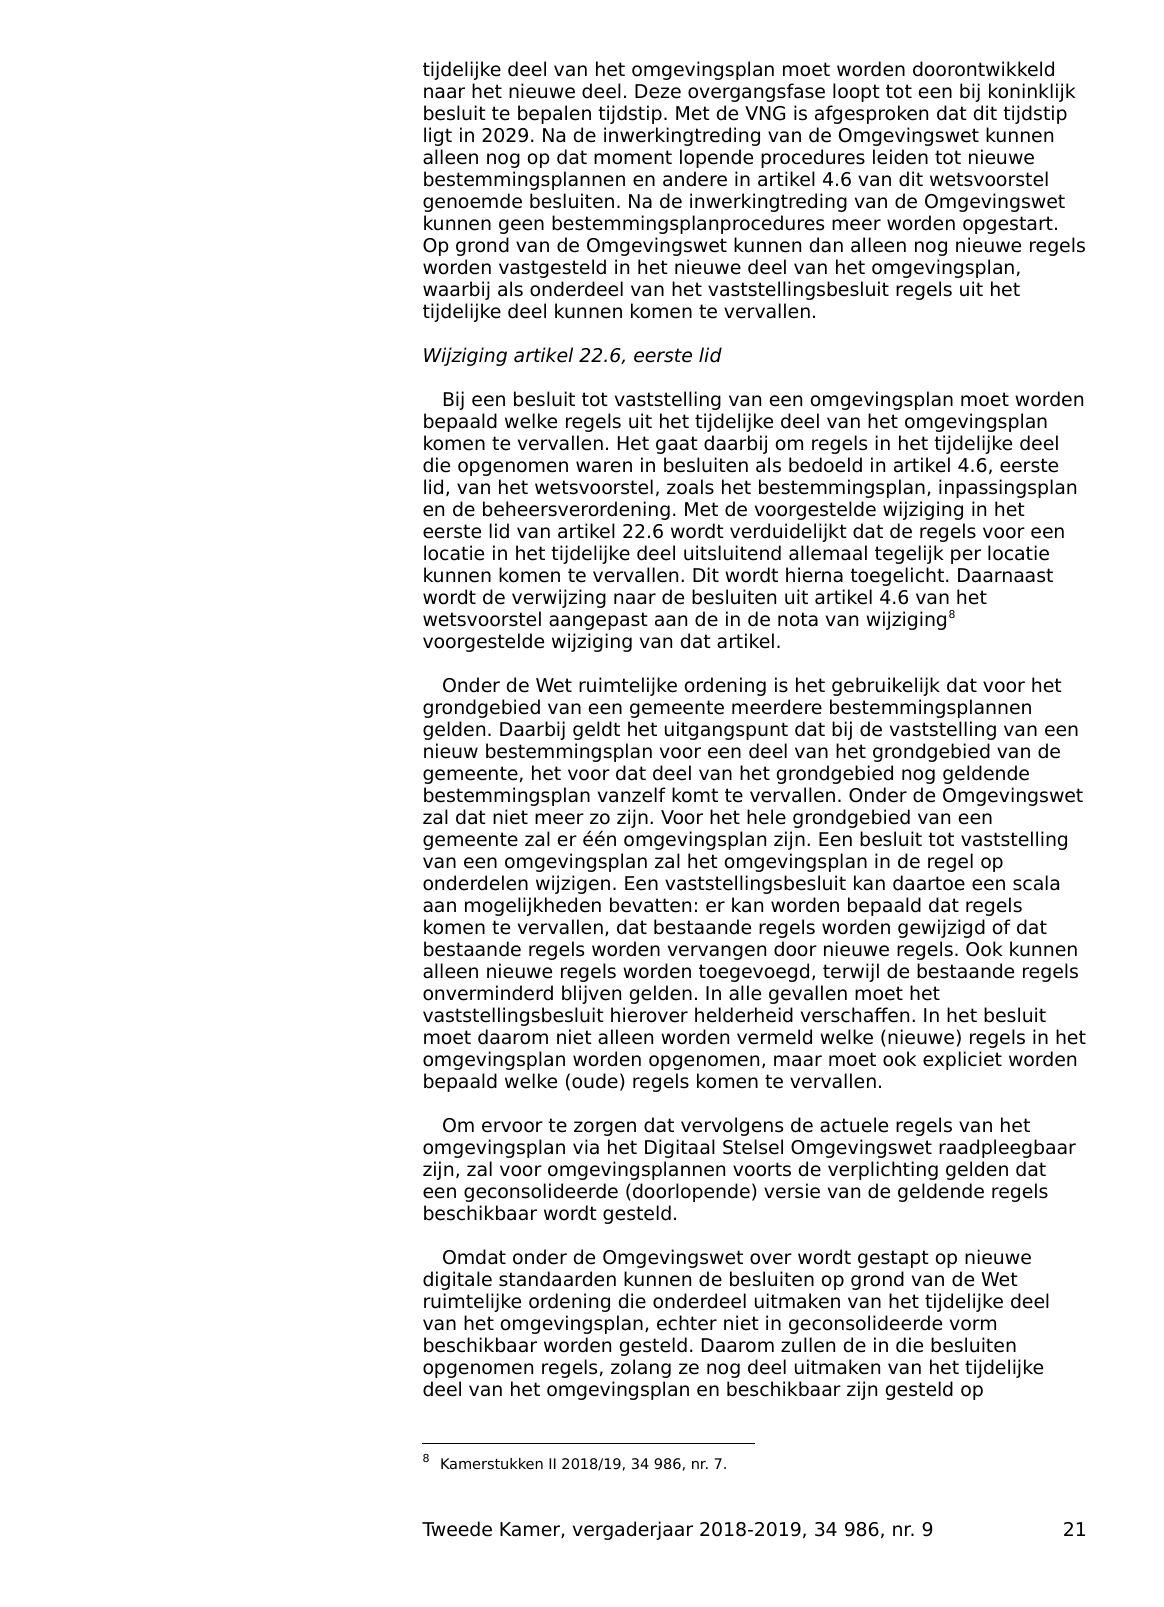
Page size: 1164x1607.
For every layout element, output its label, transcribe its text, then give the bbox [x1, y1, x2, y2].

text Kamerstukken II 2018/19, 34 986, nr. 7. [422, 1452, 1087, 1474]
text Onder de Wet ruimtelijke ordening is het gebruikelijk dat voor het grondgebied van een gemeente meerdere bestemmingsplannen gelden. Daarbij geldt het uitgangspunt dat bij de vaststelling van een nieuw bestemmingsplan voor een deel van het grondgebied van de gemeente, het voor dat deel van het grondgebied nog geldende bestemmingsplan vanzelf komt te vervallen. Onder de Omgevingswet zal dat niet meer zo zijn. Voor het hele grondgebied van een gemeente zal er één omgevingsplan zijn. Een besluit tot vaststelling van een omgevingsplan zal het omgevingsplan in de regel op onderdelen wijzigen. Een vaststellingsbesluit kan daartoe een scala aan mogelijkheden bevatten: er kan worden bepaald dat regels komen te vervallen, dat bestaande regels worden gewijzigd of dat bestaande regels worden vervangen door nieuwe regels. Ook kunnen alleen nieuwe regels worden toegevoegd, terwijl de bestaande regels onverminderd blijven gelden. In alle gevallen moet het vaststellingsbesluit hierover helderheid verschaffen. In het besluit moet daarom niet alleen worden vermeld welke (nieuwe) regels in het omgevingsplan worden opgenomen, maar moet ook expliciet worden bepaald welke (oude) regels komen te vervallen. [422, 675, 1087, 1093]
text tijdelijke deel van het omgevingsplan moet worden doorontwikkeld naar het nieuwe deel. Deze overgangsfase loopt tot een bij koninklijk besluit te bepalen tijdstip. Met de VNG is afgesproken dat dit tijdstip ligt in 2029. Na de inwerkingtreding van de Omgevingswet kunnen alleen nog op dat moment lopende procedures leiden tot nieuwe bestemmingsplannen en andere in artikel 4.6 van dit wetsvoorstel genoemde besluiten. Na de inwerkingtreding van de Omgevingswet kunnen geen bestemmingsplanprocedures meer worden opgestart. Op grond van de Omgevingswet kunnen dan alleen nog nieuwe regels worden vastgesteld in het nieuwe deel van het omgevingsplan, waarbij als onderdeel van het vaststellingsbesluit regels uit het tijdelijke deel kunnen komen te vervallen. [422, 59, 1087, 323]
subtitle Wijziging artikel 22.6, eerste lid [422, 345, 1087, 367]
text Bij een besluit tot vaststelling van een omgevingsplan moet worden bepaald welke regels uit het tijdelijke deel van het omgevingsplan komen te vervallen. Het gaat daarbij om regels in het tijdelijke deel die opgenomen waren in besluiten als bedoeld in artikel 4.6, eerste lid, van het wetsvoorstel, zoals het bestemmingsplan, inpassingsplan en de beheersverordening. Met de voorgestelde wijziging in het eerste lid van artikel 22.6 wordt verduidelijkt dat de regels voor een locatie in het tijdelijke deel uitsluitend allemaal tegelijk per locatie kunnen komen te vervallen. Dit wordt hierna toegelicht. Daarnaast wordt de verwijzing naar de besluiten uit artikel 4.6 van het wetsvoorstel aangepast aan de in de nota van wijziging voorgestelde wijziging van dat artikel. [422, 389, 1087, 653]
text Omdat onder de Omgevingswet over wordt gestapt op nieuwe digitale standaarden kunnen de besluiten op grond van de Wet ruimtelijke ordening die onderdeel uitmaken van het tijdelijke deel van het omgevingsplan, echter niet in geconsolideerde vorm beschikbaar worden gesteld. Daarom zullen de in die besluiten opgenomen regels, zolang ze nog deel uitmaken van het tijdelijke deel van het omgevingsplan en beschikbaar zijn gesteld op [422, 1247, 1087, 1401]
text Om ervoor te zorgen dat vervolgens de actuele regels van het omgevingsplan via het Digitaal Stelsel Omgevingswet raadpleegbaar zijn, zal voor omgevingsplannen voorts de verplichting gelden dat een geconsolideerde (doorlopende) versie van de geldende regels beschikbaar wordt gesteld. [422, 1115, 1087, 1225]
